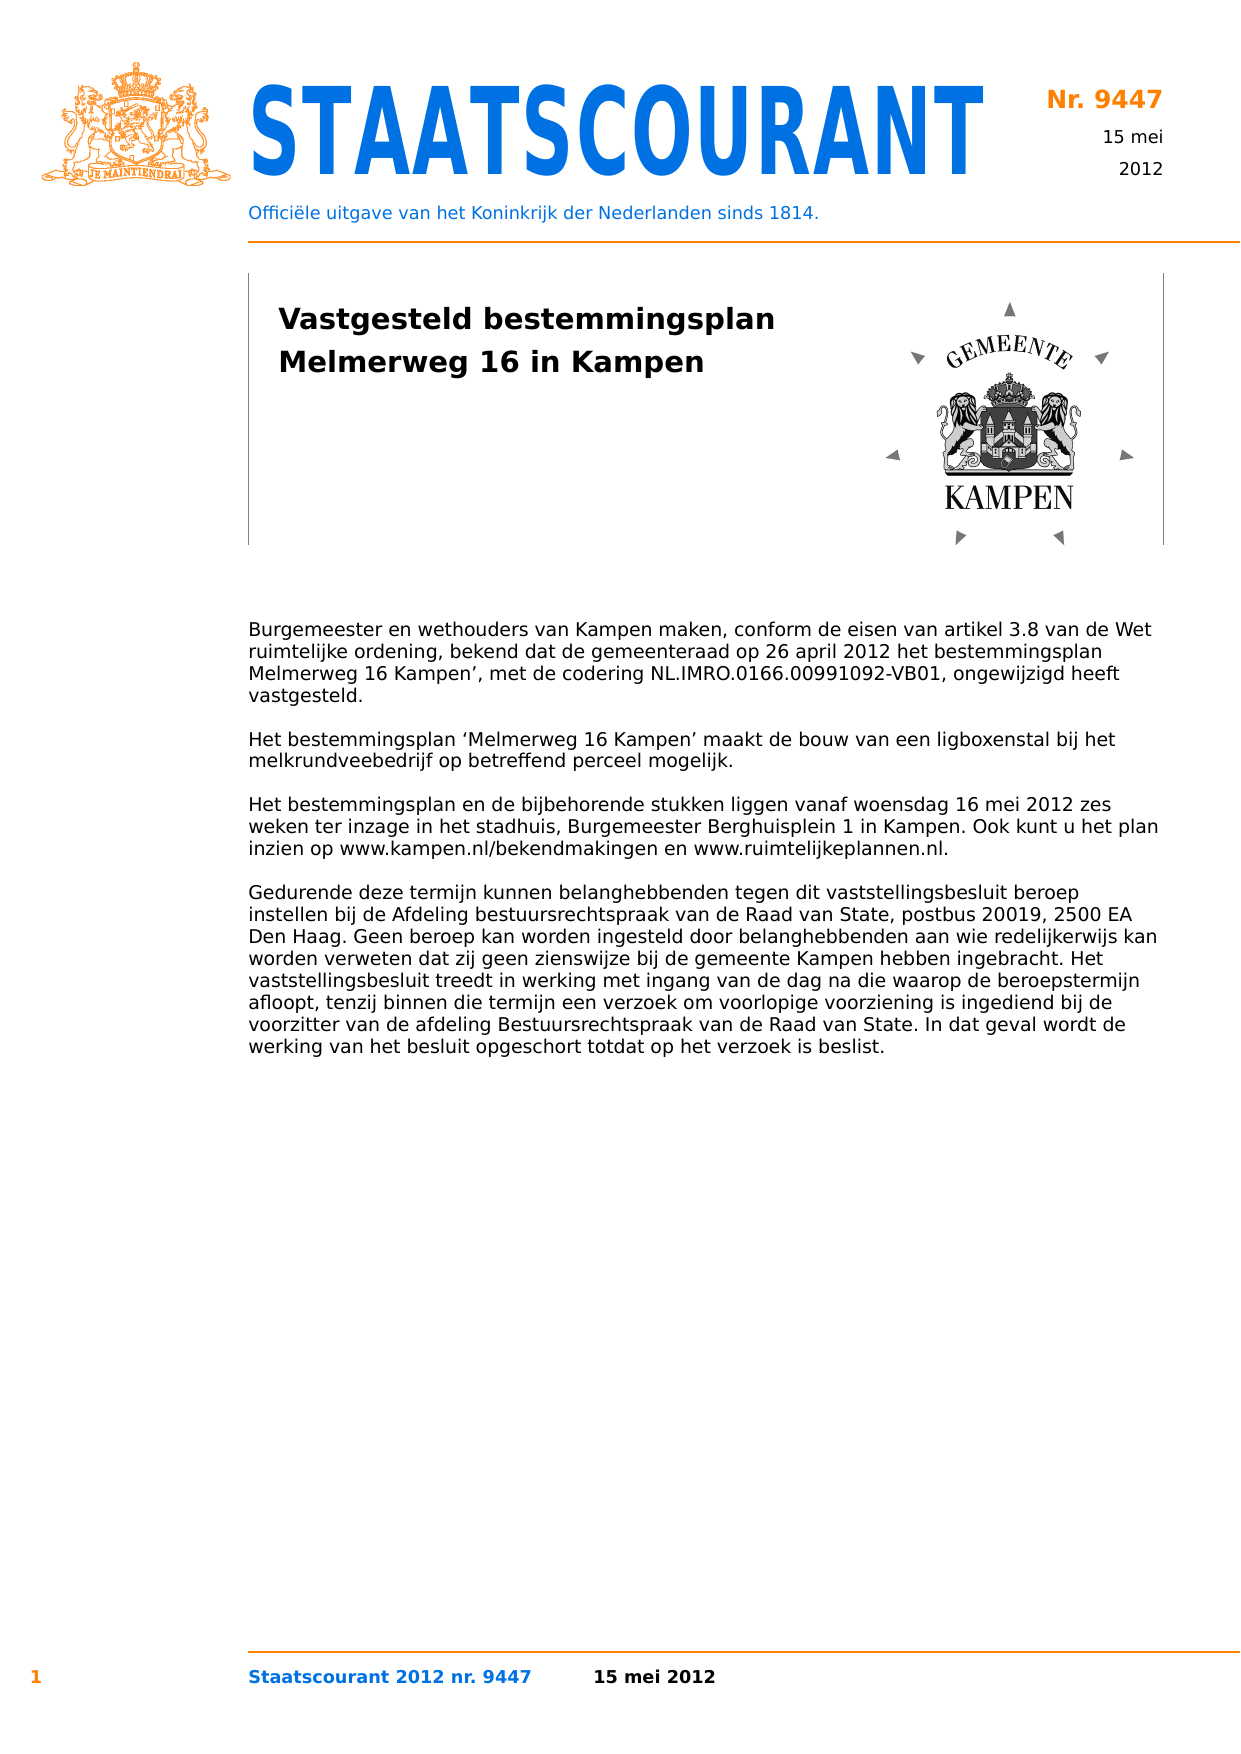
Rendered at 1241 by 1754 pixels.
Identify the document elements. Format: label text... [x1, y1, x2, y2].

table_cell 15 mei [998, 121, 1240, 153]
subtitle Vastgesteld bestemmingsplan Melmerweg 16 in Kampen [249, 273, 1163, 545]
text Gedurende deze termijn kunnen belanghebbenden tegen dit vaststellingsbesluit beroep instellen bij de Afdeling bestuursrechtspraak van de Raad van State, postbus 20019, 2500 EA Den Haag. Geen beroep kan worden ingesteld door belanghebbenden aan wie redelijkerwijs kan worden verweten dat zij geen zienswijze bij de gemeente Kampen hebben ingebracht. Het vaststellingsbesluit treedt in werking met ingang van de dag na die waarop de beroepstermijn afloopt, tenzij binnen die termijn een verzoek om voorlopige voorziening is ingediend bij de voorzitter van de afdeling Bestuursrechtspraak van de Raad van State. In dat geval wordt de werking van het besluit opgeschort totdat op het verzoek is beslist. [248, 882, 1163, 1058]
picture [885, 302, 1134, 545]
text Het bestemmingsplan en de bijbehorende stukken liggen vanaf woensdag 16 mei 2012 zes weken ter inzage in het stadhuis, Burgemeester Berghuisplein 1 in Kampen. Ook kunt u het plan inzien op www.kampen.nl/bekendmakingen en www.ruimtelijkeplannen.nl. [248, 794, 1163, 860]
text Burgemeester en wethouders van Kampen maken, conform de eisen van artikel 3.8 van de Wet ruimtelijke ordening, bekend dat de gemeenteraad op 26 april 2012 het bestemmingsplan Melmerweg 16 Kampen’, met de codering NL.IMRO.0166.00991092-VB01, ongewijzigd heeft vastgesteld. [248, 619, 1163, 707]
table_header Nr. 9447 [998, 62, 1240, 121]
text Het bestemmingsplan ‘Melmerweg 16 Kampen’ maakt de bouw van een ligboxenstal bij het melkrundveebedrijf op betreffend perceel mogelijk. [248, 728, 1163, 772]
table_header [25, 62, 248, 241]
table_cell Officiële uitgave van het Koninkrijk der Nederlanden sinds 1814. [248, 203, 1240, 241]
table_cell 2012 [998, 153, 1240, 203]
picture [41, 62, 231, 186]
table_header STAATSCOURANT [248, 62, 998, 203]
